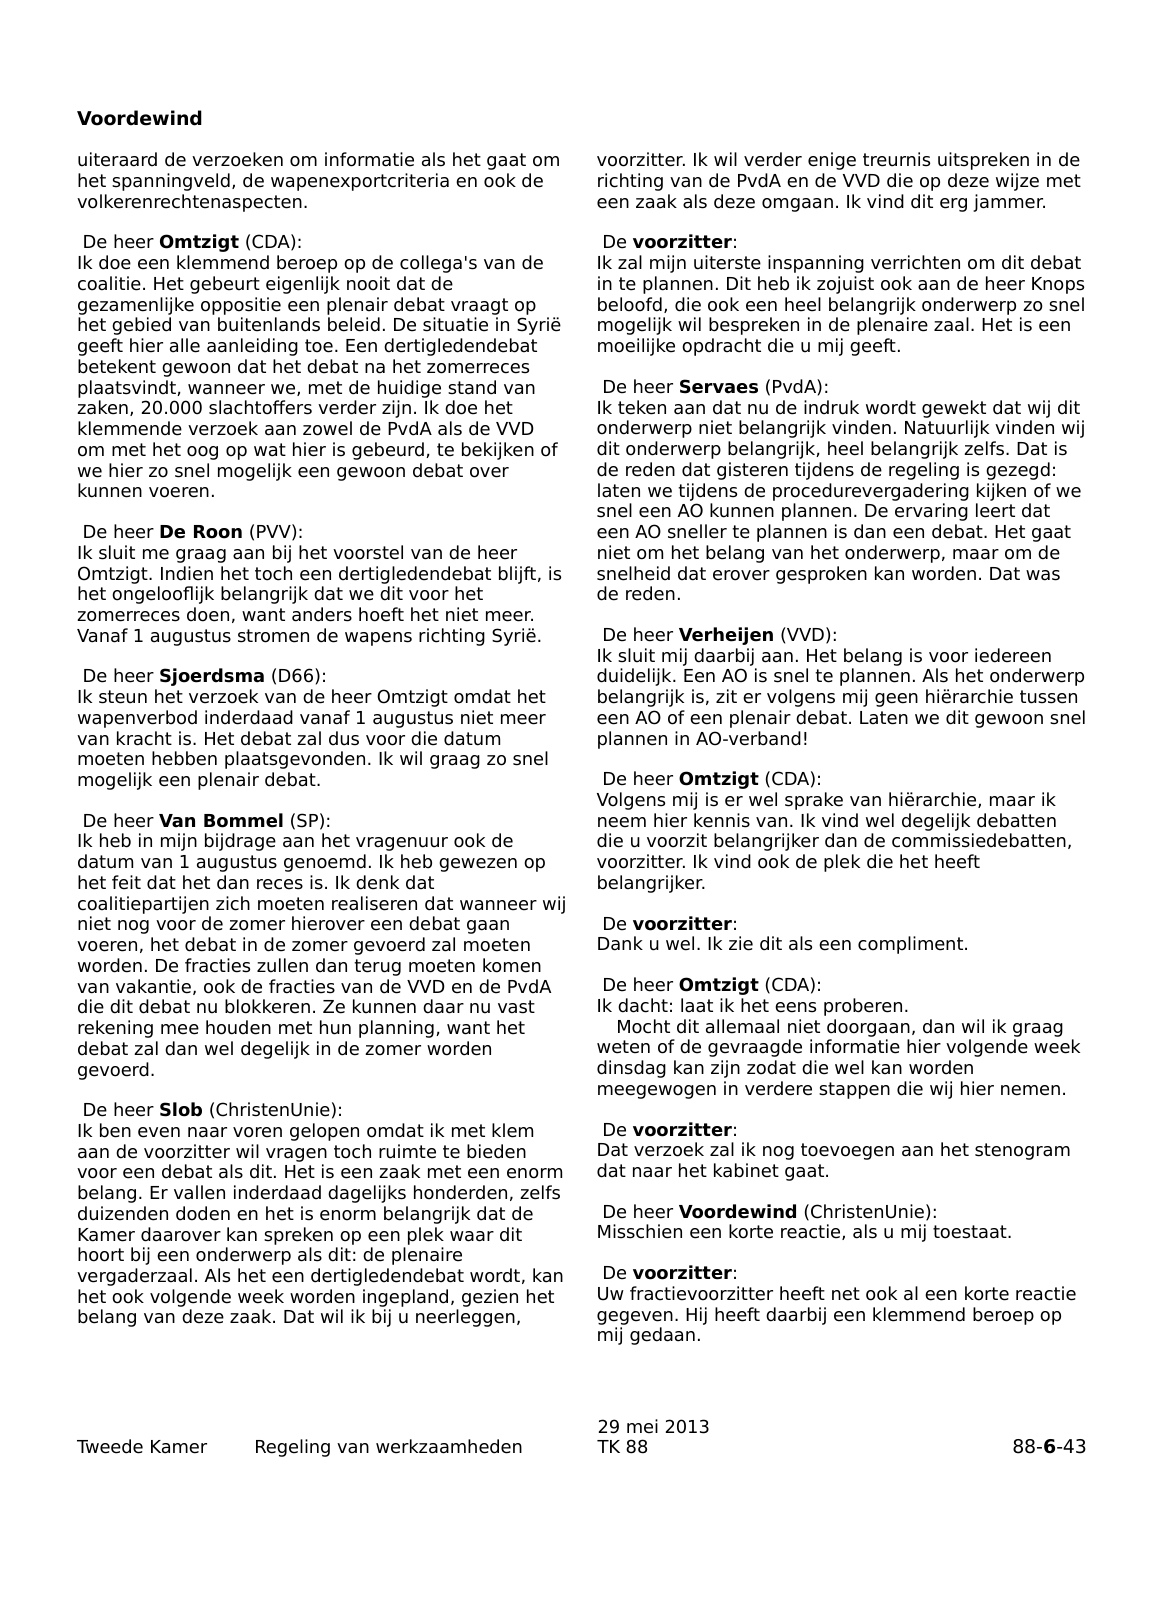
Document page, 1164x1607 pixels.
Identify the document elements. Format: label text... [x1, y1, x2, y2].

text Ik doe een klemmend beroep op de collega's van de coalitie. Het gebeurt eigenlijk nooit dat de gezamenlijke oppositie een plenair debat vraagt op het gebied van buitenlands beleid. De situatie in Syrië geeft hier alle aanleiding toe. Een dertigledendebat betekent gewoon dat het debat na het zomerreces plaatsvindt, wanneer we, met de huidige stand van zaken, 20.000 slachtoffers verder zijn. Ik doe het klemmende verzoek aan zowel de PvdA als de VVD om met het oog op wat hier is gebeurd, te bekijken of we hier zo snel mogelijk een gewoon debat over kunnen voeren. [77, 253, 567, 502]
text De heer Verheijen (VVD): [596, 625, 1087, 646]
text De voorzitter: [596, 913, 1087, 934]
text Misschien een korte reactie, als u mij toestaat. [596, 1222, 1087, 1243]
text Dat verzoek zal ik nog toevoegen aan het stenogram dat naar het kabinet gaat. [596, 1140, 1087, 1182]
text Dank u wel. Ik zie dit als een compliment. [596, 934, 1087, 955]
text De heer Omtzigt (CDA): [77, 232, 567, 253]
text De heer Servaes (PvdA): [596, 377, 1087, 397]
text Ik sluit mij daarbij aan. Het belang is voor iedereen duidelijk. Een AO is snel te plannen. Als het onderwerp belangrijk is, zit er volgens mij geen hiërarchie tussen een AO of een plenair debat. Laten we dit gewoon snel plannen in AO-verband! [596, 646, 1087, 749]
text Ik sluit me graag aan bij het voorstel van de heer Omtzigt. Indien het toch een dertigledendebat blijft, is het ongelooflijk belangrijk dat we dit voor het zomerreces doen, want anders hoeft het niet meer. Vanaf 1 augustus stromen de wapens richting Syrië. [77, 543, 567, 646]
text De heer Van Bommel (SP): [77, 811, 567, 831]
text De voorzitter: [596, 232, 1087, 253]
text Ik ben even naar voren gelopen omdat ik met klem aan de voorzitter wil vragen toch ruimte te bieden voor een debat als dit. Het is een zaak met een enorm belang. Er vallen inderdaad dagelijks honderden, zelfs duizenden doden en het is enorm belangrijk dat de Kamer daarover kan spreken op een plek waar dit hoort bij een onderwerp als dit: de plenaire vergaderzaal. Als het een dertigledendebat wordt, kan het ook volgende week worden ingepland, gezien het belang van deze zaak. Dat wil ik bij u neerleggen, [77, 1121, 567, 1328]
text De heer Omtzigt (CDA): [596, 769, 1087, 790]
text Mocht dit allemaal niet doorgaan, dan wil ik graag weten of de gevraagde informatie hier volgende week dinsdag kan zijn zodat die wel kan worden meegewogen in verdere stappen die wij hier nemen. [596, 1016, 1087, 1099]
text De heer Voordewind (ChristenUnie): [596, 1202, 1087, 1222]
text Uw fractievoorzitter heeft net ook al een korte reactie gegeven. Hij heeft daarbij een klemmend beroep op mij gedaan. [596, 1284, 1087, 1346]
text De voorzitter: [596, 1119, 1087, 1140]
text De heer Sjoerdsma (D66): [77, 666, 567, 687]
text voorzitter. Ik wil verder enige treurnis uitspreken in de richting van de PvdA en de VVD die op deze wijze met een zaak als deze omgaan. Ik vind dit erg jammer. [596, 150, 1087, 212]
text De heer De Roon (PVV): [77, 522, 567, 543]
text Ik teken aan dat nu de indruk wordt gewekt dat wij dit onderwerp niet belangrijk vinden. Natuurlijk vinden wij dit onderwerp belangrijk, heel belangrijk zelfs. Dat is de reden dat gisteren tijdens de regeling is gezegd: laten we tijdens de procedurevergadering kijken of we snel een AO kunnen plannen. De ervaring leert dat een AO sneller te plannen is dan een debat. Het gaat niet om het belang van het onderwerp, maar om de snelheid dat erover gesproken kan worden. Dat was de reden. [596, 397, 1087, 605]
text Ik zal mijn uiterste inspanning verrichten om dit debat in te plannen. Dit heb ik zojuist ook aan de heer Knops beloofd, die ook een heel belangrijk onderwerp zo snel mogelijk wil bespreken in de plenaire zaal. Het is een moeilijke opdracht die u mij geeft. [596, 253, 1087, 357]
text De heer Slob (ChristenUnie): [77, 1100, 567, 1121]
text Volgens mij is er wel sprake van hiërarchie, maar ik neem hier kennis van. Ik vind wel degelijk debatten die u voorzit belangrijker dan de commissiedebatten, voorzitter. Ik vind ook de plek die het heeft belangrijker. [596, 790, 1087, 893]
text Ik steun het verzoek van de heer Omtzigt omdat het wapenverbod inderdaad vanaf 1 augustus niet meer van kracht is. Het debat zal dus voor die datum moeten hebben plaatsgevonden. Ik wil graag zo snel mogelijk een plenair debat. [77, 687, 567, 791]
text Ik heb in mijn bijdrage aan het vragenuur ook de datum van 1 augustus genoemd. Ik heb gewezen op het feit dat het dan reces is. Ik denk dat coalitiepartijen zich moeten realiseren dat wanneer wij niet nog voor de zomer hierover een debat gaan voeren, het debat in de zomer gevoerd zal moeten worden. De fracties zullen dan terug moeten komen van vakantie, ook de fracties van de VVD en de PvdA die dit debat nu blokkeren. Ze kunnen daar nu vast rekening mee houden met hun planning, want het debat zal dan wel degelijk in de zomer worden gevoerd. [77, 831, 567, 1080]
text De voorzitter: [596, 1263, 1087, 1284]
text De heer Omtzigt (CDA): [596, 975, 1087, 996]
text uiteraard de verzoeken om informatie als het gaat om het spanningveld, de wapenexportcriteria en ook de volkerenrechtenaspecten. [77, 150, 567, 212]
text Ik dacht: laat ik het eens proberen. [596, 996, 1087, 1016]
